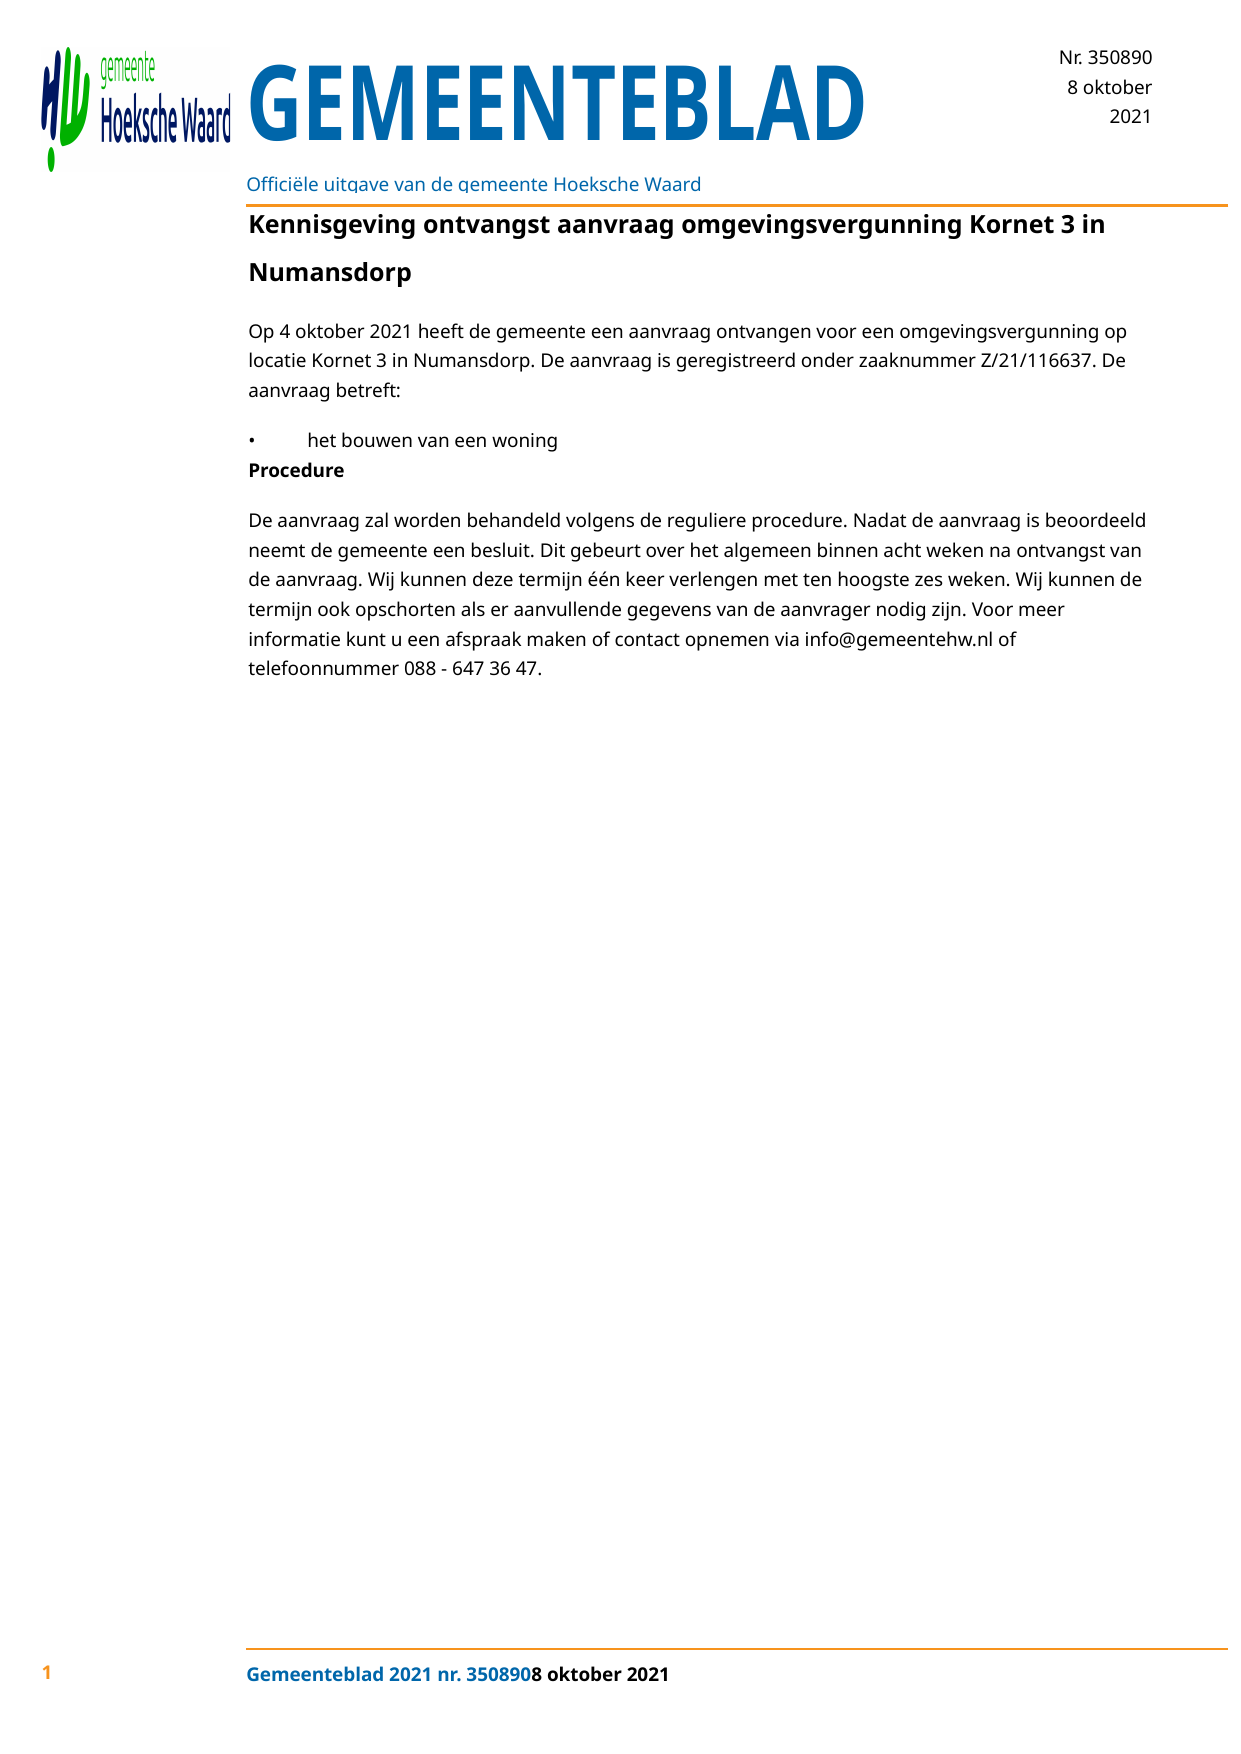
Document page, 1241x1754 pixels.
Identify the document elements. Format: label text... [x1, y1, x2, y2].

text Op 4 oktober 2021 heeft de gemeente een aanvraag ontvangen voor een omgevingsvergunning op locatie Kornet 3 in Numansdorp. De aanvraag is geregistreerd onder zaaknummer Z/21/116637. De aanvraag betreft: [248, 318, 1152, 403]
list het bouwen van een woning [248, 427, 1152, 453]
text De aanvraag zal worden behandeld volgens de reguliere procedure. Nadat de aanvraag is beoordeeld neemt de gemeente een besluit. Dit gebeurt over het algemeen binnen acht weken na ontvangst van de aanvraag. Wij kunnen deze termijn één keer verlengen met ten hoogste zes weken. Wij kunnen de termijn ook opschorten als er aanvullende gegevens van de aanvrager nodig zijn. Voor meer informatie kunt u een afspraak maken of contact opnemen via info@gemeentehw.nl of telefoonnummer 088 - 647 36 47. [248, 507, 1152, 681]
text Kennisgeving ontvangst aanvraag omgevingsvergunning Kornet 3 in Numansdorp [248, 207, 1152, 288]
picture [41, 47, 231, 172]
text Procedure [248, 457, 1152, 483]
